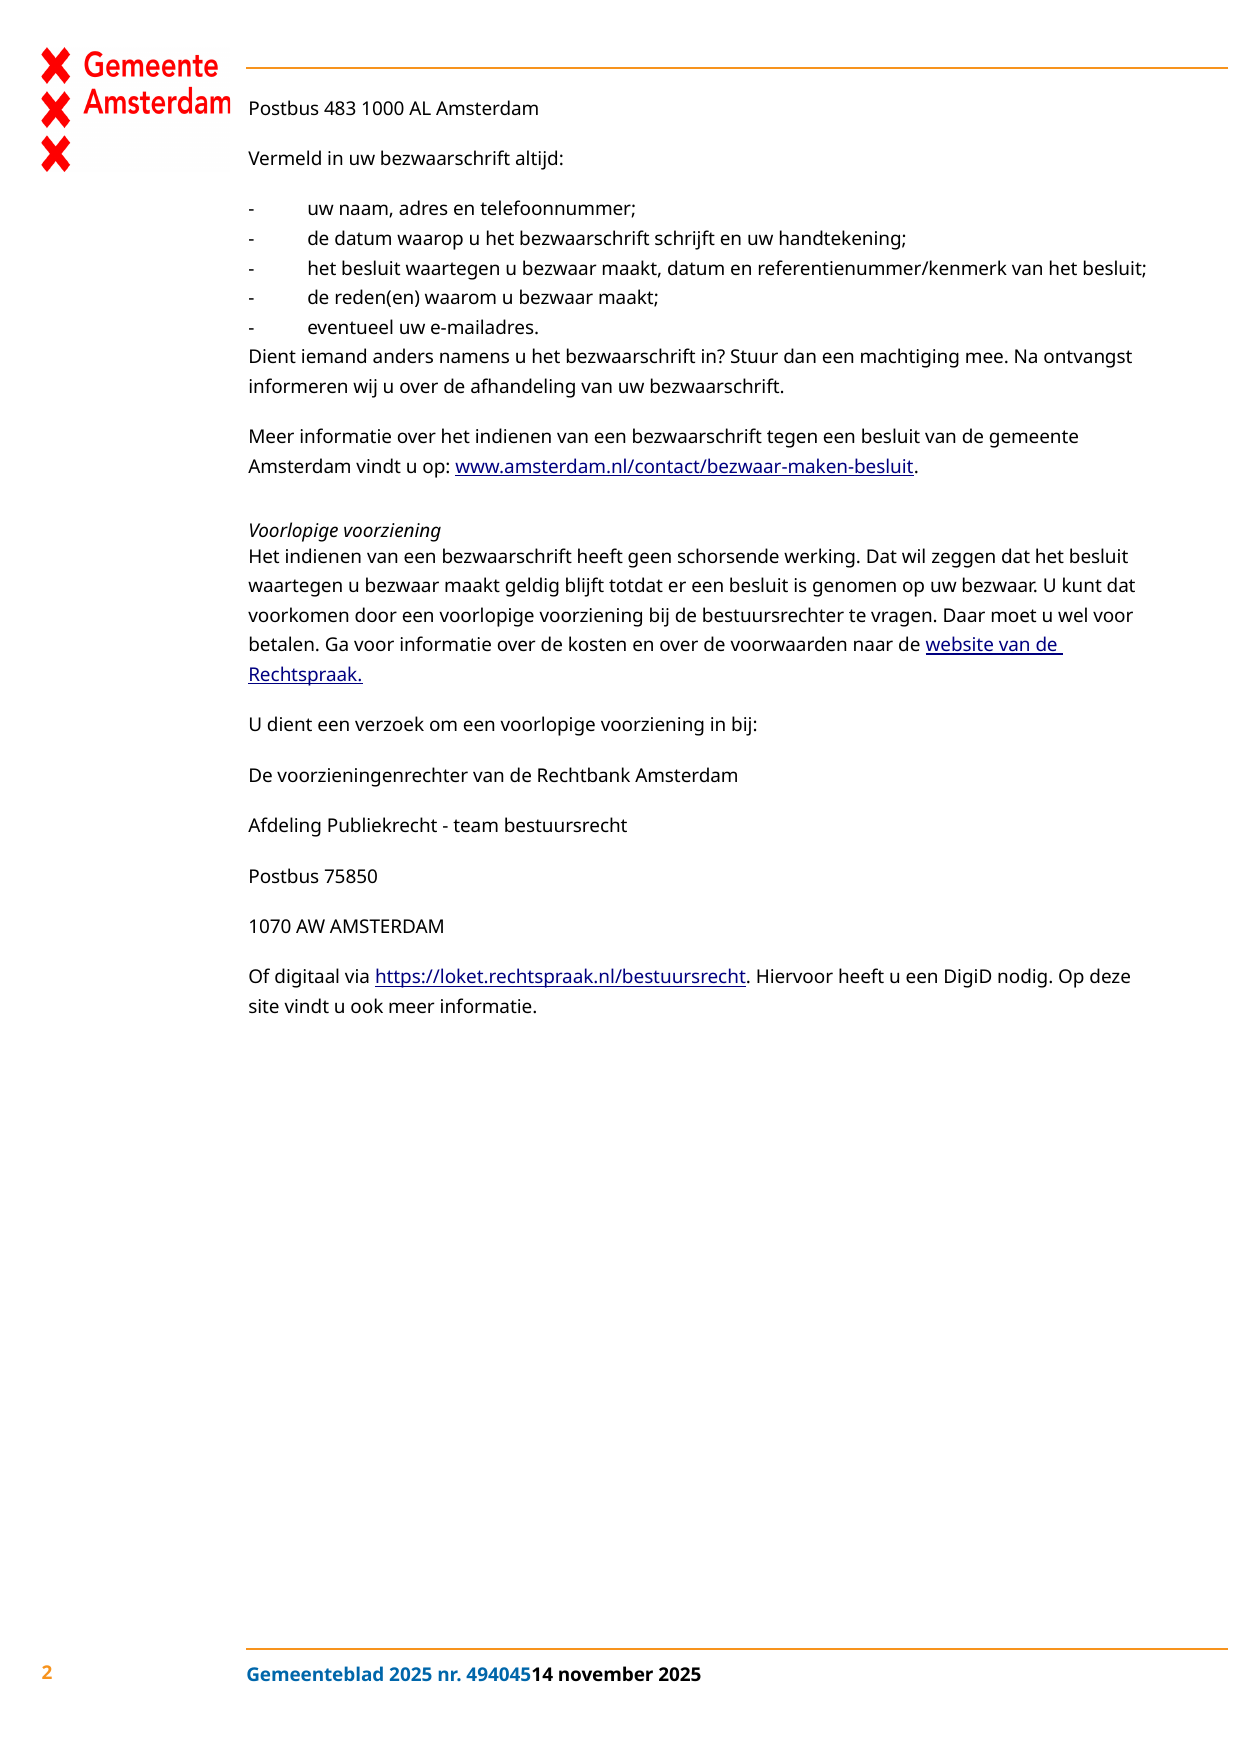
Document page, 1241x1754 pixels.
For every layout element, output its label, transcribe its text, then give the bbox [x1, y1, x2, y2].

list het besluit waartegen u bezwaar maakt, datum en referentienummer/kenmerk van het besluit; [248, 255, 1152, 281]
list eventueel uw e-mailadres. [248, 314, 1152, 340]
list de datum waarop u het bezwaarschrift schrijft en uw handtekening; [248, 225, 1152, 251]
picture [41, 47, 231, 172]
list de reden(en) waarom u bezwaar maakt; [248, 284, 1152, 310]
text Vermeld in uw bezwaarschrift altijd: [248, 145, 1152, 171]
text Postbus 483 1000 AL Amsterdam [248, 95, 1152, 121]
text Postbus 75850 [248, 863, 1152, 888]
text De voorzieningenrechter van de Rechtbank Amsterdam [248, 762, 1152, 788]
text U dient een verzoek om een voorlopige voorziening in bij: [248, 712, 1152, 737]
text Of digitaal via https://loket.rechtspraak.nl/bestuursrecht. Hiervoor heeft u een DigiD nodig. Op deze site vindt u ook meer informatie. [248, 964, 1152, 1019]
text 1070 AW AMSTERDAM [248, 913, 1152, 939]
list uw naam, adres en telefoonnummer; [248, 196, 1152, 221]
text Dient iemand anders namens u het bezwaarschrift in? Stuur dan een machtiging mee. Na ontvangst informeren wij u over de afhandeling van uw bezwaarschrift. [248, 343, 1152, 399]
text Afdeling Publiekrecht - team bestuursrecht [248, 812, 1152, 838]
text Meer informatie over het indienen van een bezwaarschrift tegen een besluit van de gemeente Amsterdam vindt u op: www.amsterdam.nl/contact/bezwaar-maken-besluit. [248, 423, 1152, 479]
text Het indienen van een bezwaarschrift heeft geen schorsende werking. Dat wil zeggen dat het besluit waartegen u bezwaar maakt geldig blijft totdat er een besluit is genomen op uw bezwaar. U kunt dat voorkomen door een voorlopige voorziening bij de bestuursrechter te vragen. Daar moet u wel voor betalen. Ga voor informatie over de kosten en over de voorwaarden naar de website van de Rechtspraak. [248, 543, 1152, 687]
text Voorlopige voorziening [248, 517, 1152, 543]
